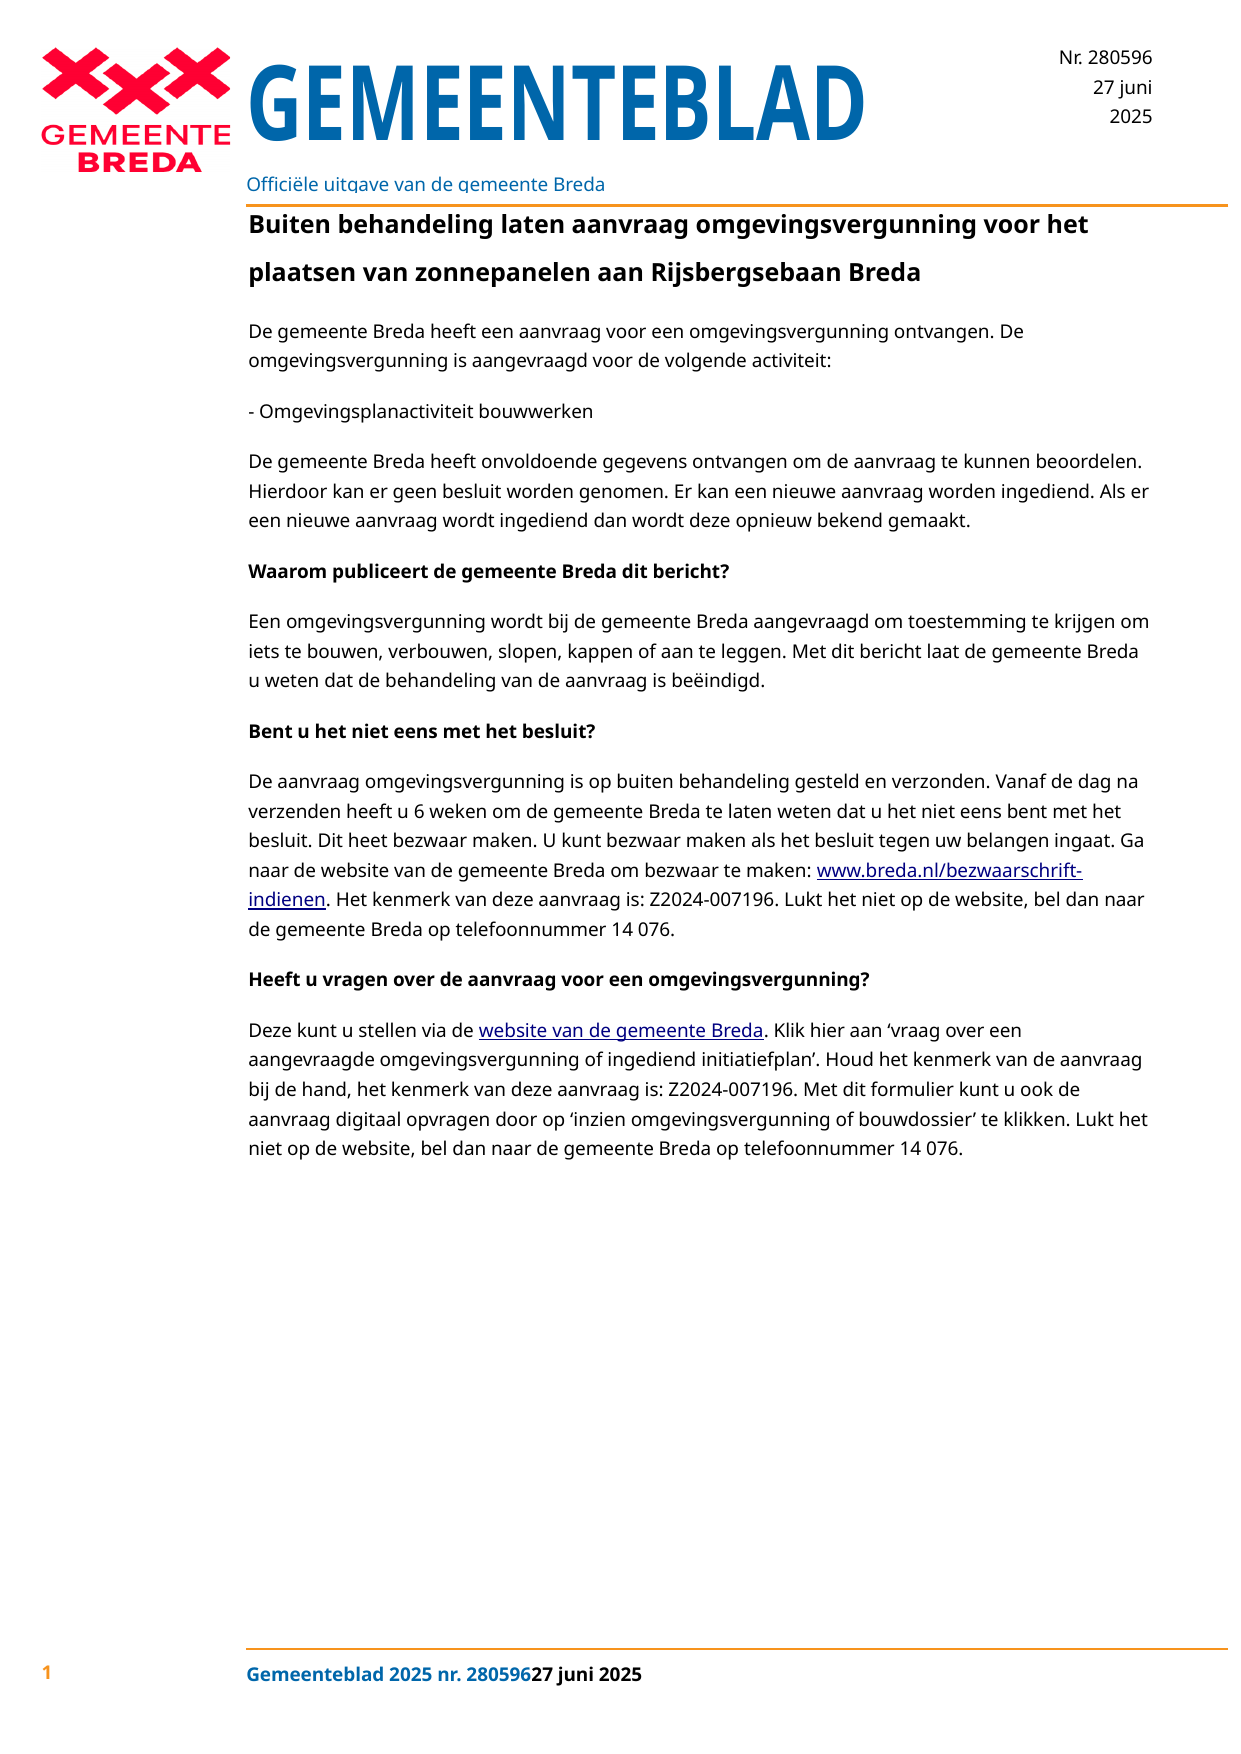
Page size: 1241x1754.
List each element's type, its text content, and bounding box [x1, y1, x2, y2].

text Bent u het niet eens met het besluit? [248, 718, 1152, 744]
text De aanvraag omgevingsvergunning is op buiten behandeling gesteld en verzonden. Vanaf de dag na verzenden heeft u 6 weken om de gemeente Breda te laten weten dat u het niet eens bent met het besluit. Dit heet bezwaar maken. U kunt bezwaar maken als het besluit tegen uw belangen ingaat. Ga naar de website van de gemeente Breda om bezwaar te maken: www.breda.nl/bezwaarschrift-indienen. Het kenmerk van deze aanvraag is: Z2024-007196. Lukt het niet op de website, bel dan naar de gemeente Breda op telefoonnummer 14 076. [248, 768, 1152, 942]
text - Omgevingsplanactiviteit bouwwerken [248, 398, 1152, 424]
text Een omgevingsvergunning wordt bij de gemeente Breda aangevraagd om toestemming te krijgen om iets te bouwen, verbouwen, slopen, kappen of aan te leggen. Met dit bericht laat de gemeente Breda u weten dat de behandeling van de aanvraag is beëindigd. [248, 608, 1152, 693]
picture [41, 47, 231, 172]
text Waarom publiceert de gemeente Breda dit bericht? [248, 558, 1152, 584]
text Buiten behandeling laten aanvraag omgevingsvergunning voor het plaatsen van zonnepanelen aan Rijsbergsebaan Breda [248, 207, 1152, 288]
text Deze kunt u stellen via de website van de gemeente Breda. Klik hier aan ‘vraag over een aangevraagde omgevingsvergunning of ingediend initiatiefplan’. Houd het kenmerk van de aanvraag bij de hand, het kenmerk van deze aanvraag is: Z2024-007196. Met dit formulier kunt u ook de aanvraag digitaal opvragen door op ‘inzien omgevingsvergunning of bouwdossier’ te klikken. Lukt het niet op de website, bel dan naar de gemeente Breda op telefoonnummer 14 076. [248, 1017, 1152, 1161]
text De gemeente Breda heeft een aanvraag voor een omgevingsvergunning ontvangen. De omgevingsvergunning is aangevraagd voor de volgende activiteit: [248, 318, 1152, 373]
text De gemeente Breda heeft onvoldoende gegevens ontvangen om de aanvraag te kunnen beoordelen. Hierdoor kan er geen besluit worden genomen. Er kan een nieuwe aanvraag worden ingediend. Als er een nieuwe aanvraag wordt ingediend dan wordt deze opnieuw bekend gemaakt. [248, 448, 1152, 533]
text Heeft u vragen over de aanvraag voor een omgevingsvergunning? [248, 967, 1152, 992]
